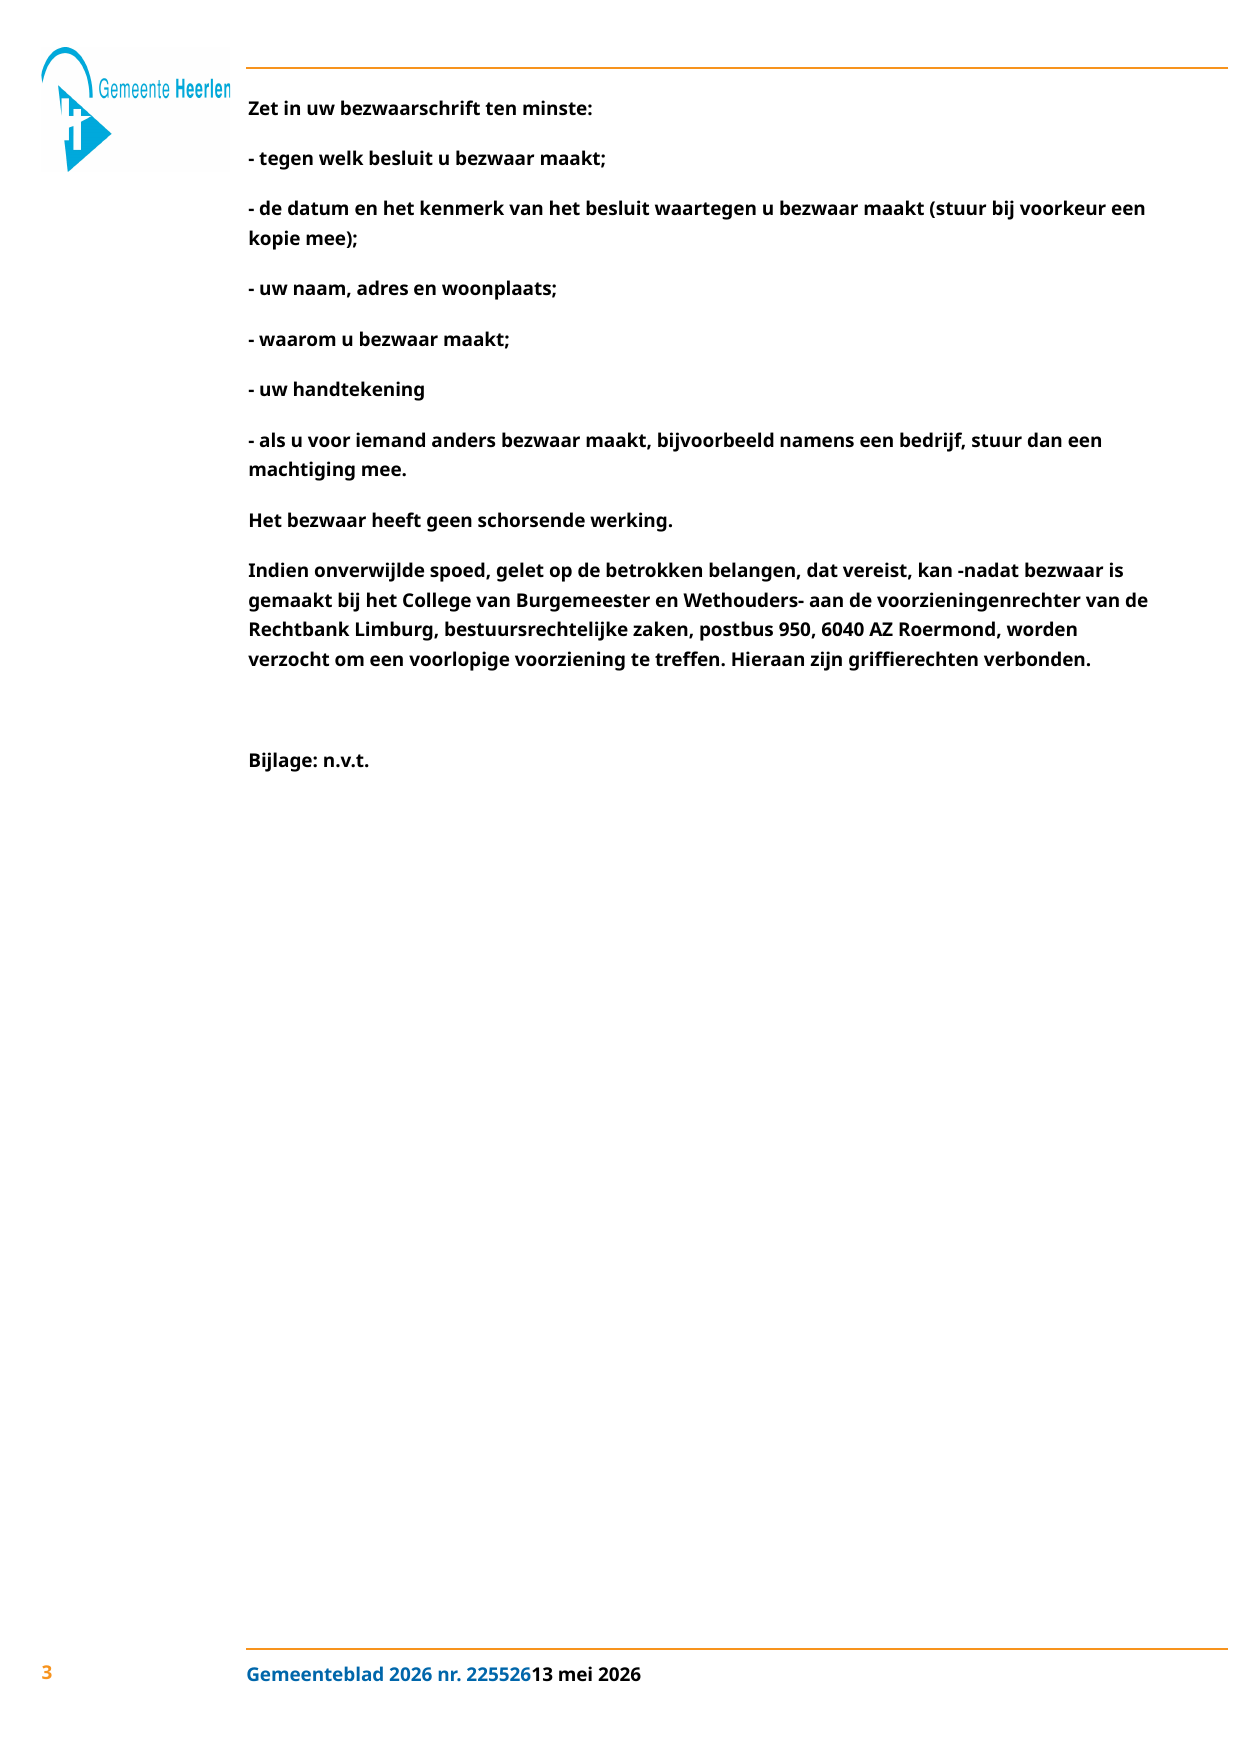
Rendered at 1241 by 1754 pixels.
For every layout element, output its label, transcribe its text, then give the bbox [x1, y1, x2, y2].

text - tegen welk besluit u bezwaar maakt; [248, 145, 1152, 171]
text Indien onverwijlde spoed, gelet op de betrokken belangen, dat vereist, kan -nadat bezwaar is gemaakt bij het College van Burgemeester en Wethouders- aan de voorzieningenrechter van de Rechtbank Limburg, bestuursrechtelijke zaken, postbus 950, 6040 AZ Roermond, worden verzocht om een voorlopige voorziening te treffen. Hieraan zijn griffierechten verbonden. [248, 557, 1152, 672]
picture [41, 47, 59, 70]
text Het bezwaar heeft geen schorsende werking. [248, 507, 1152, 533]
text Bijlage: n.v.t. [248, 747, 1152, 773]
text - als u voor iemand anders bezwaar maakt, bijvoorbeeld namens een bedrijf, stuur dan een machtiging mee. [248, 427, 1152, 482]
text Zet in uw bezwaarschrift ten minste: [248, 95, 1152, 121]
text - waarom u bezwaar maakt; [248, 326, 1152, 352]
text - de datum en het kenmerk van het besluit waartegen u bezwaar maakt (stuur bij voorkeur een kopie mee); [248, 196, 1152, 251]
picture [41, 47, 231, 172]
text - uw handtekening [248, 376, 1152, 402]
text - uw naam, adres en woonplaats; [248, 276, 1152, 301]
